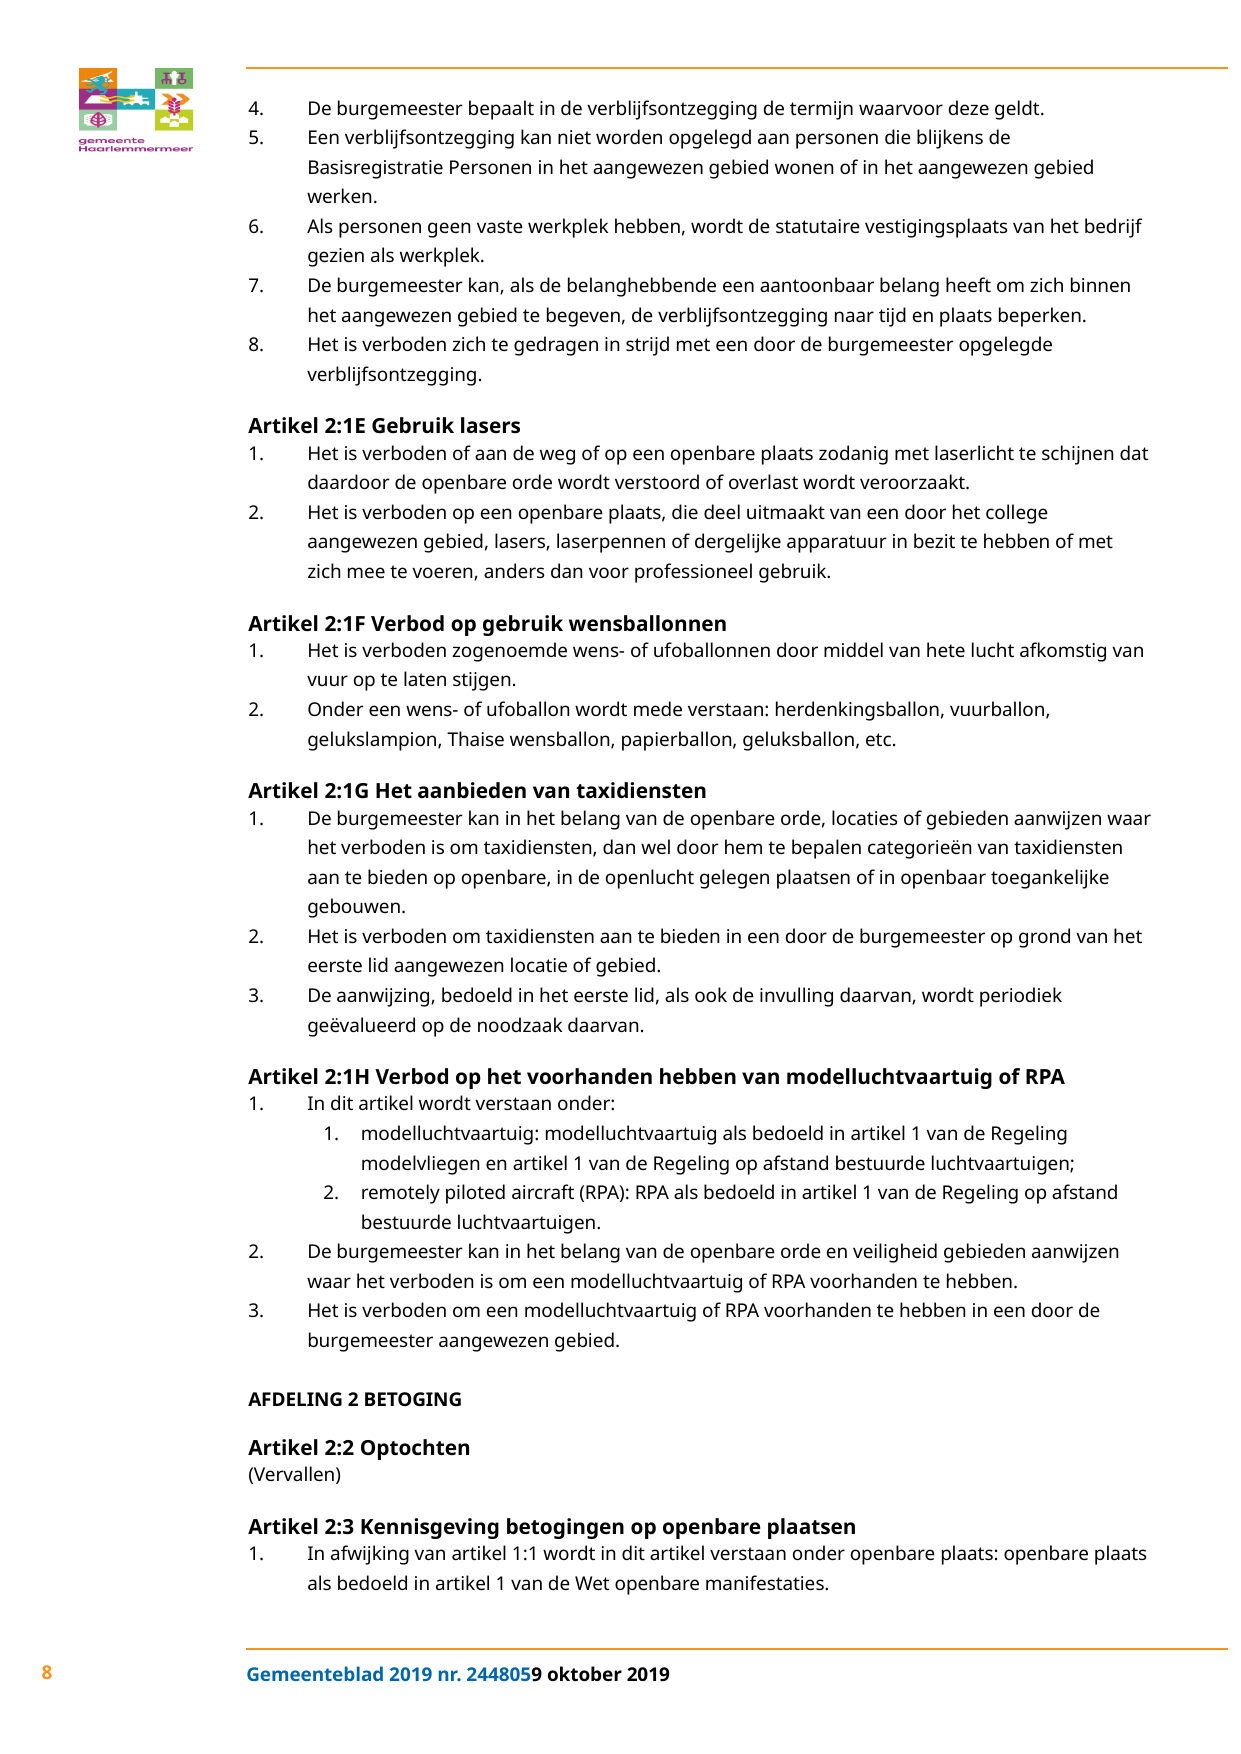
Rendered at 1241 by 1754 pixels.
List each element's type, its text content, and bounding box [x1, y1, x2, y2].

text Artikel 2:3 Kennisgeving betogingen op openbare plaatsen [248, 1512, 1152, 1540]
list De burgemeester kan in het belang van de openbare orde en veiligheid gebieden aanwijzen waar het verboden is om een modelluchtvaartuig of RPA voorhanden te hebben. [248, 1238, 1152, 1294]
list Het is verboden om taxidiensten aan te bieden in een door de burgemeester op grond van het eerste lid aangewezen locatie of gebied. [248, 923, 1152, 978]
list De burgemeester kan, als de belanghebbende een aantoonbaar belang heeft om zich binnen het aangewezen gebied te begeven, de verblijfsontzegging naar tijd en plaats beperken. [248, 272, 1152, 328]
list De burgemeester bepaalt in de verblijfsontzegging de termijn waarvoor deze geldt. [248, 95, 1152, 121]
list De burgemeester kan in het belang van de openbare orde, locaties of gebieden aanwijzen waar het verboden is om taxidiensten, dan wel door hem te bepalen categorieën van taxidiensten aan te bieden op openbare, in de openlucht gelegen plaatsen of in openbaar toegankelijke gebouwen. [248, 805, 1152, 919]
text Artikel 2:1F Verbod op gebruik wensballonnen [248, 609, 1152, 637]
text Artikel 2:1G Het aanbieden van taxidiensten [248, 776, 1152, 805]
text AFDELING 2 BETOGING [248, 1386, 1152, 1412]
list modelluchtvaartuig: modelluchtvaartuig als bedoeld in artikel 1 van de Regeling modelvliegen en artikel 1 van de Regeling op afstand bestuurde luchtvaartuigen; [323, 1120, 1152, 1176]
text Artikel 2:2 Optochten [248, 1433, 1152, 1461]
list In afwijking van artikel 1:1 wordt in dit artikel verstaan onder openbare plaats: openbare plaats als bedoeld in artikel 1 van de Wet openbare manifestaties. [248, 1540, 1152, 1596]
picture [41, 47, 231, 172]
list Het is verboden op een openbare plaats, die deel uitmaakt van een door het college aangewezen gebied, lasers, laserpennen of dergelijke apparatuur in bezit te hebben of met zich mee te voeren, anders dan voor professioneel gebruik. [248, 499, 1152, 584]
text (Vervallen) [248, 1461, 1152, 1487]
list Het is verboden om een modelluchtvaartuig of RPA voorhanden te hebben in een door de burgemeester aangewezen gebied. [248, 1298, 1152, 1353]
list Als personen geen vaste werkplek hebben, wordt de statutaire vestigingsplaats van het bedrijf gezien als werkplek. [248, 213, 1152, 268]
list De aanwijzing, bedoeld in het eerste lid, als ook de invulling daarvan, wordt periodiek geëvalueerd op de noodzaak daarvan. [248, 982, 1152, 1037]
list Het is verboden zogenoemde wens- of ufoballonnen door middel van hete lucht afkomstig van vuur op te laten stijgen. [248, 637, 1152, 692]
text Artikel 2:1E Gebruik lasers [248, 411, 1152, 440]
list Het is verboden of aan de weg of op een openbare plaats zodanig met laserlicht te schijnen dat daardoor de openbare orde wordt verstoord of overlast wordt veroorzaakt. [248, 440, 1152, 495]
list In dit artikel wordt verstaan onder: [248, 1091, 1152, 1116]
list remotely piloted aircraft (RPA): RPA als bedoeld in artikel 1 van de Regeling op afstand bestuurde luchtvaartuigen. [323, 1179, 1152, 1235]
list Het is verboden zich te gedragen in strijd met een door de burgemeester opgelegde verblijfsontzegging. [248, 331, 1152, 387]
list Een verblijfsontzegging kan niet worden opgelegd aan personen die blijkens de Basisregistratie Personen in het aangewezen gebied wonen of in het aangewezen gebied werken. [248, 124, 1152, 209]
list Onder een wens- of ufoballon wordt mede verstaan: herdenkingsballon, vuurballon, gelukslampion, Thaise wensballon, papierballon, geluksballon, etc. [248, 696, 1152, 752]
text Artikel 2:1H Verbod op het voorhanden hebben van modelluchtvaartuig of RPA [248, 1062, 1152, 1091]
